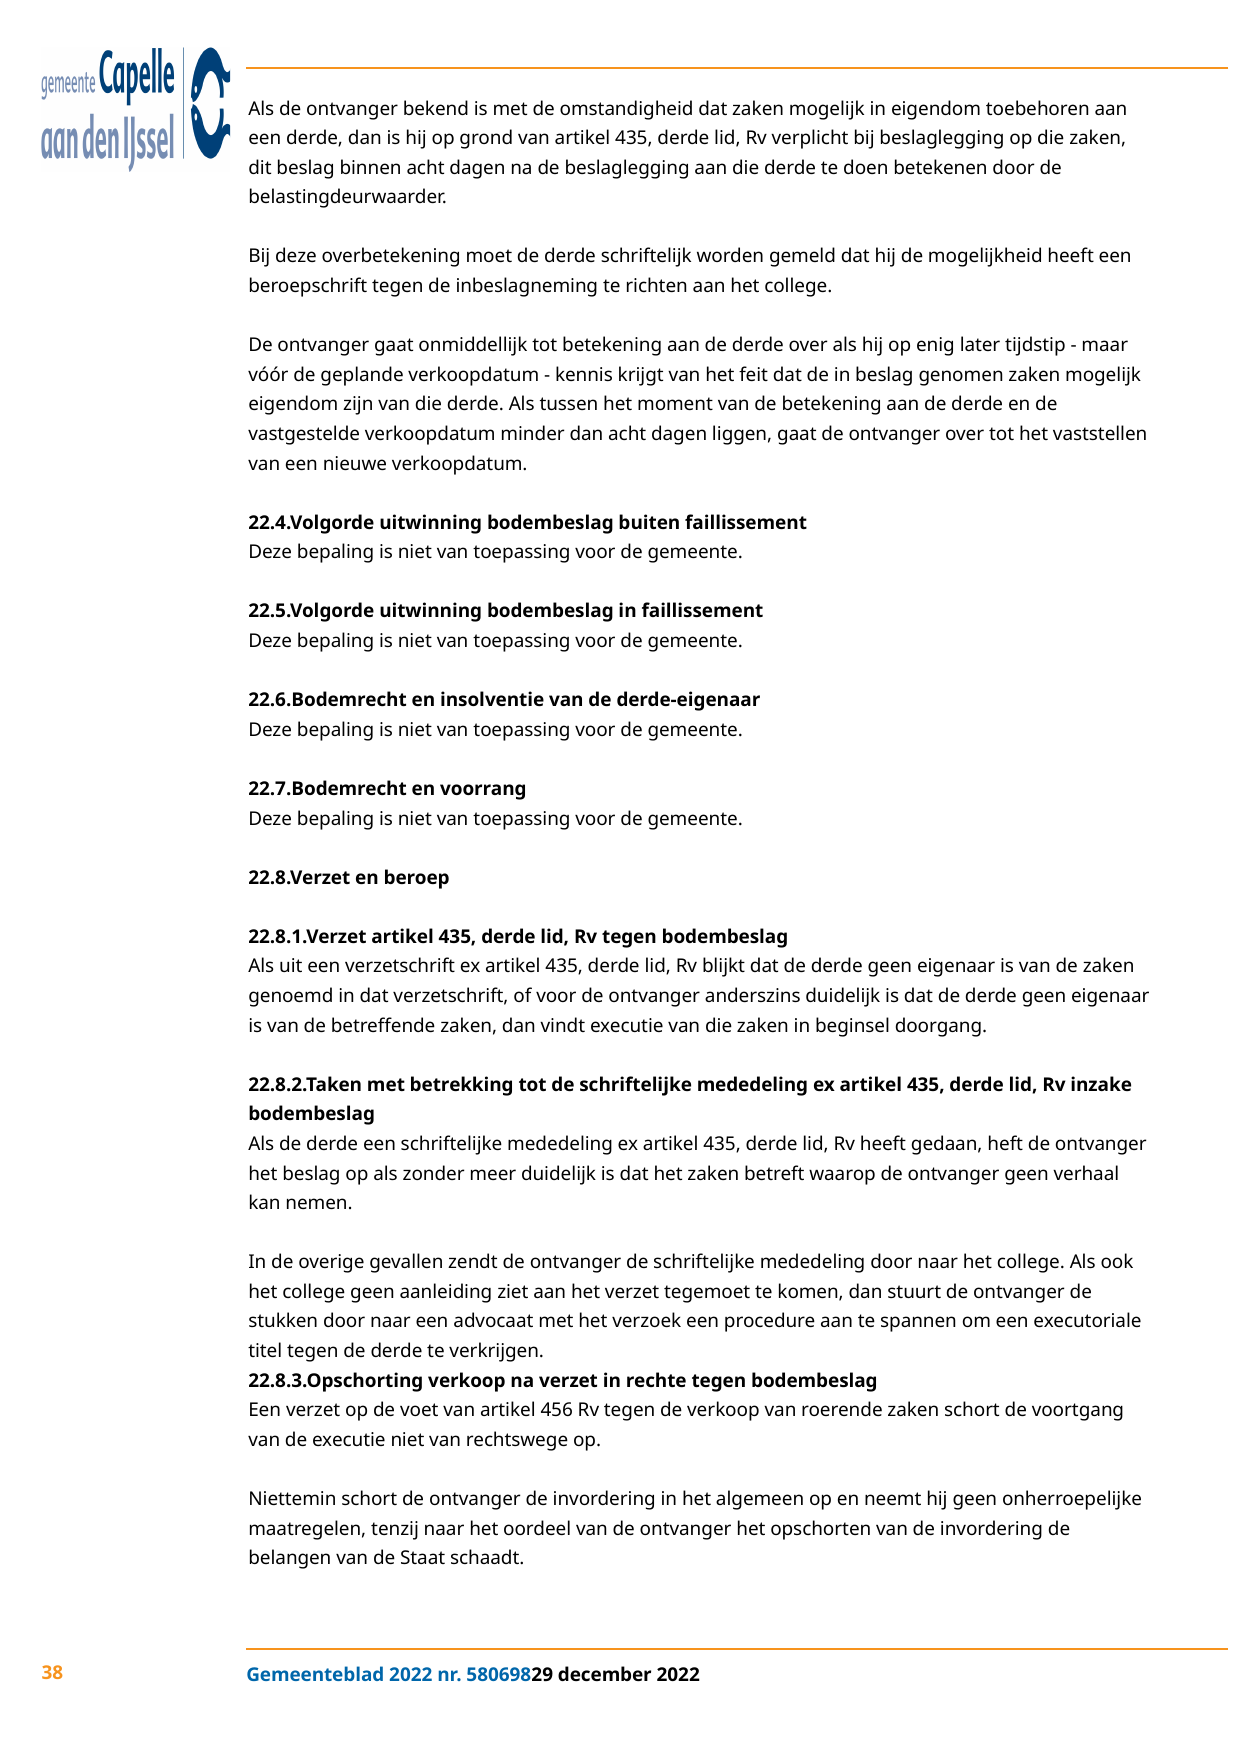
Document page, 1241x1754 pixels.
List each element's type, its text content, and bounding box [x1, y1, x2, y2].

text Deze bepaling is niet van toepassing voor de gemeente. [248, 716, 1152, 742]
text Bij deze overbetekening moet de derde schriftelijk worden gemeld dat hij de mogelijkheid heeft een beroepschrift tegen de inbeslagneming te richten aan het college. [248, 243, 1152, 298]
text In de overige gevallen zendt de ontvanger de schriftelijke mededeling door naar het college. Als ook het college geen aanleiding ziet aan het verzet tegemoet te komen, dan stuurt de ontvanger de stukken door naar een advocaat met het verzoek een procedure aan te spannen om een executoriale titel tegen de derde te verkrijgen. [248, 1248, 1152, 1363]
text Deze bepaling is niet van toepassing voor de gemeente. [248, 538, 1152, 564]
text 22.7.Bodemrecht en voorrang [248, 775, 1152, 801]
text Deze bepaling is niet van toepassing voor de gemeente. [248, 627, 1152, 653]
text Niettemin schort de ontvanger de invordering in het algemeen op en neemt hij geen onherroepelijke maatregelen, tenzij naar het oordeel van de ontvanger het opschorten van de invordering de belangen van de Staat schaadt. [248, 1485, 1152, 1570]
text Als de ontvanger bekend is met de omstandigheid dat zaken mogelijk in eigendom toebehoren aan een derde, dan is hij op grond van artikel 435, derde lid, Rv verplicht bij beslaglegging op die zaken, dit beslag binnen acht dagen na de beslaglegging aan die derde te doen betekenen door de belastingdeurwaarder. [248, 95, 1152, 209]
text 22.8.2.Taken met betrekking tot de schriftelijke mededeling ex artikel 435, derde lid, Rv inzake bodembeslag [248, 1071, 1152, 1126]
text 22.8.Verzet en beroep [248, 864, 1152, 890]
text 22.8.1.Verzet artikel 435, derde lid, Rv tegen bodembeslag [248, 923, 1152, 949]
text De ontvanger gaat onmiddellijk tot betekening aan de derde over als hij op enig later tijdstip - maar vóór de geplande verkoopdatum - kennis krijgt van het feit dat de in beslag genomen zaken mogelijk eigendom zijn van die derde. Als tussen het moment van de betekening aan de derde en de vastgestelde verkoopdatum minder dan acht dagen liggen, gaat de ontvanger over tot het vaststellen van een nieuwe verkoopdatum. [248, 331, 1152, 476]
text Een verzet op de voet van artikel 456 Rv tegen de verkoop van roerende zaken schort de voortgang van de executie niet van rechtswege op. [248, 1396, 1152, 1452]
text Als uit een verzetschrift ex artikel 435, derde lid, Rv blijkt dat de derde geen eigenaar is van de zaken genoemd in dat verzetschrift, of voor de ontvanger anderszins duidelijk is dat de derde geen eigenaar is van de betreffende zaken, dan vindt executie van die zaken in beginsel doorgang. [248, 953, 1152, 1038]
text 22.8.3.Opschorting verkoop na verzet in rechte tegen bodembeslag [248, 1367, 1152, 1393]
text Deze bepaling is niet van toepassing voor de gemeente. [248, 805, 1152, 831]
text 22.6.Bodemrecht en insolventie van de derde-eigenaar [248, 686, 1152, 712]
text 22.4.Volgorde uitwinning bodembeslag buiten faillissement [248, 509, 1152, 535]
text Als de derde een schriftelijke mededeling ex artikel 435, derde lid, Rv heeft gedaan, heft de ontvanger het beslag op als zonder meer duidelijk is dat het zaken betreft waarop de ontvanger geen verhaal kan nemen. [248, 1130, 1152, 1215]
picture [41, 47, 231, 172]
text 22.5.Volgorde uitwinning bodembeslag in faillissement [248, 598, 1152, 623]
